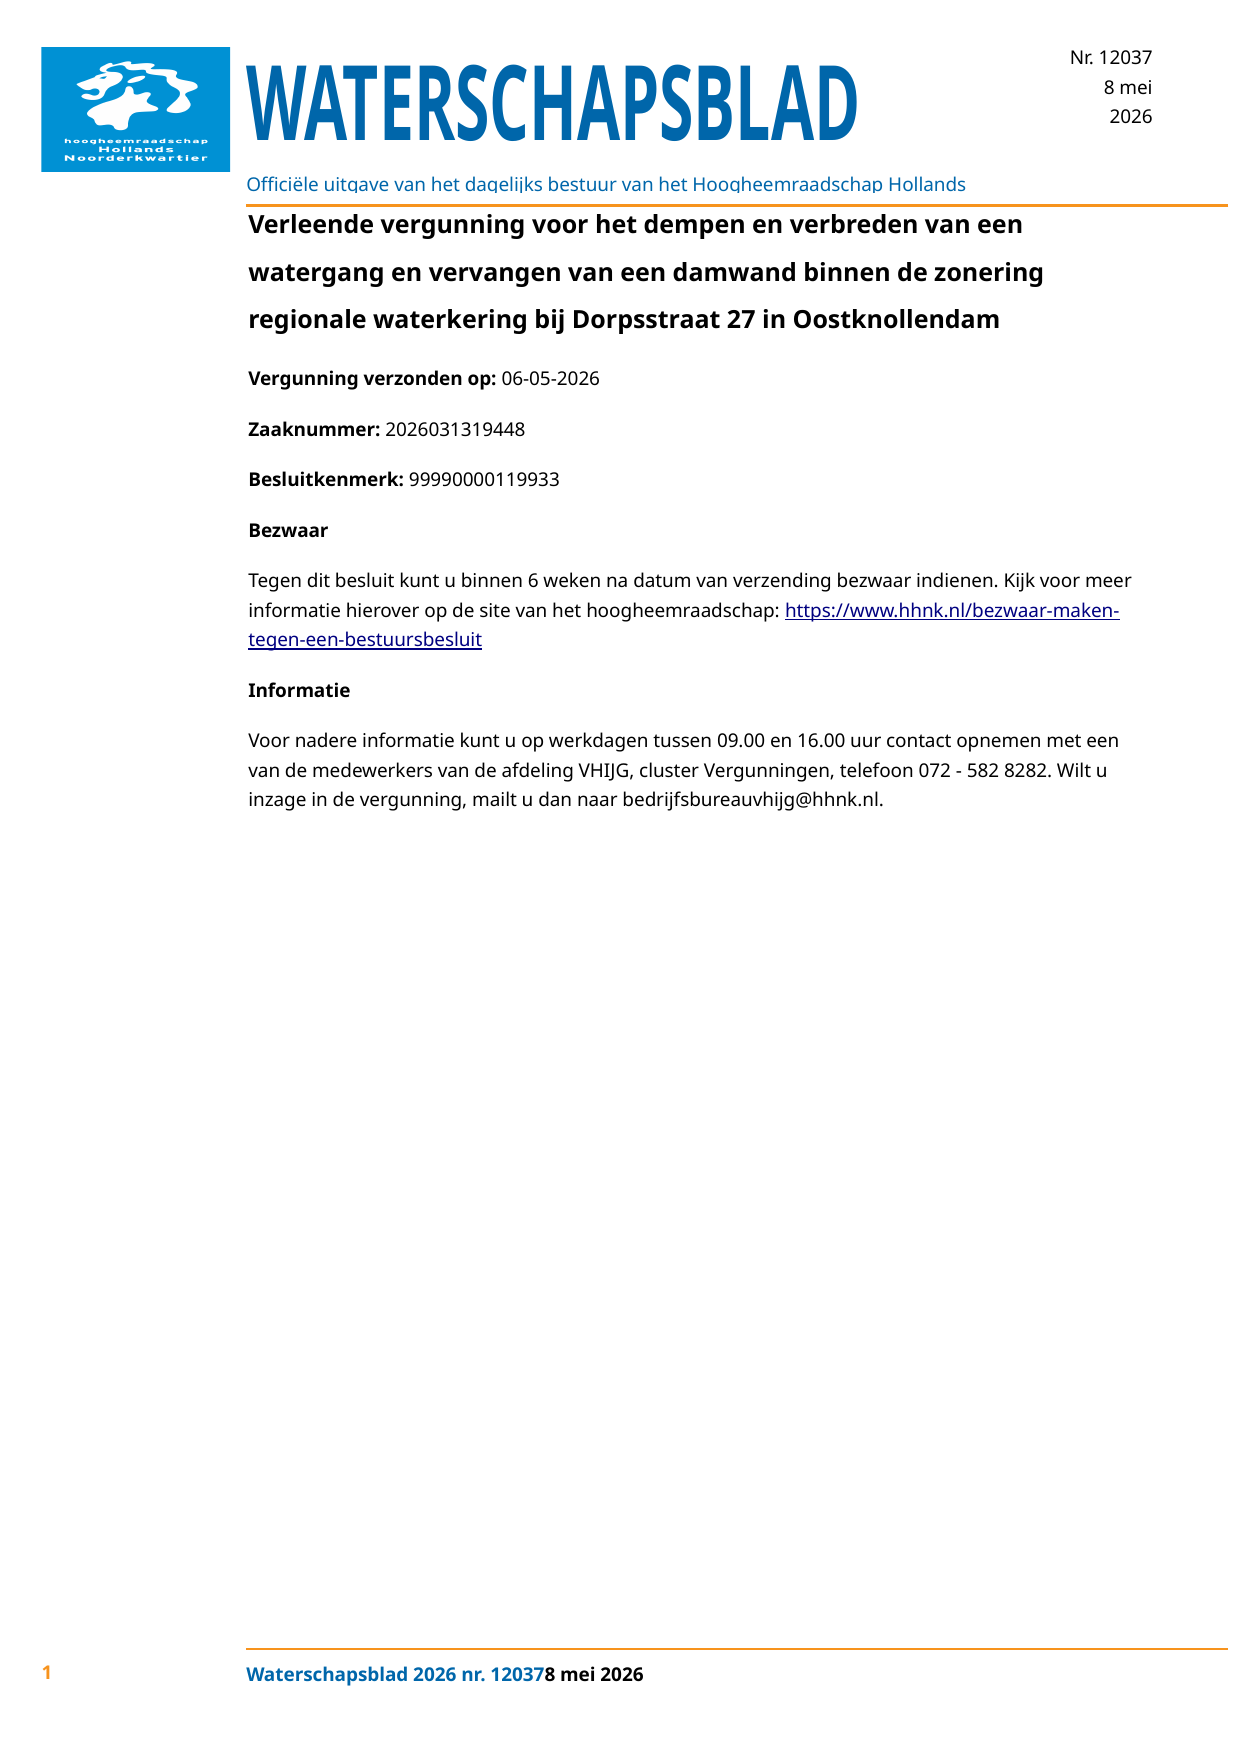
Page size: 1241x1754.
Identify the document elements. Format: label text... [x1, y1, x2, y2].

text Besluitkenmerk: 99990000119933 [248, 466, 1152, 492]
text Informatie [248, 677, 1152, 702]
text Voor nadere informatie kunt u op werkdagen tussen 09.00 en 16.00 uur contact opnemen met een van de medewerkers van de afdeling VHIJG, cluster Vergunningen, telefoon 072 - 582 8282. Wilt u inzage in de vergunning, mailt u dan naar bedrijfsbureauvhijg@hhnk.nl. [248, 727, 1152, 812]
picture [88, 87, 157, 130]
text Vergunning verzonden op: 06-05-2026 [248, 366, 1152, 391]
text Verleende vergunning voor het dempen en verbreden van een watergang en vervangen van een damwand binnen de zonering regionale waterkering bij Dorpsstraat 27 in Oostknollendam [248, 207, 1152, 336]
text Zaaknummer: 2026031319448 [248, 416, 1152, 442]
picture [118, 62, 197, 112]
picture [129, 76, 144, 82]
text Tegen dit besluit kunt u binnen 6 weken na datum van verzending bezwaar indienen. Kijk voor meer informatie hierover op de site van het hoogheemraadschap: https://www.hhnk.nl/bezwaar-maken-tegen-een-bestuursbesluit [248, 567, 1152, 652]
picture [78, 64, 122, 99]
text Bezwaar [248, 517, 1152, 542]
